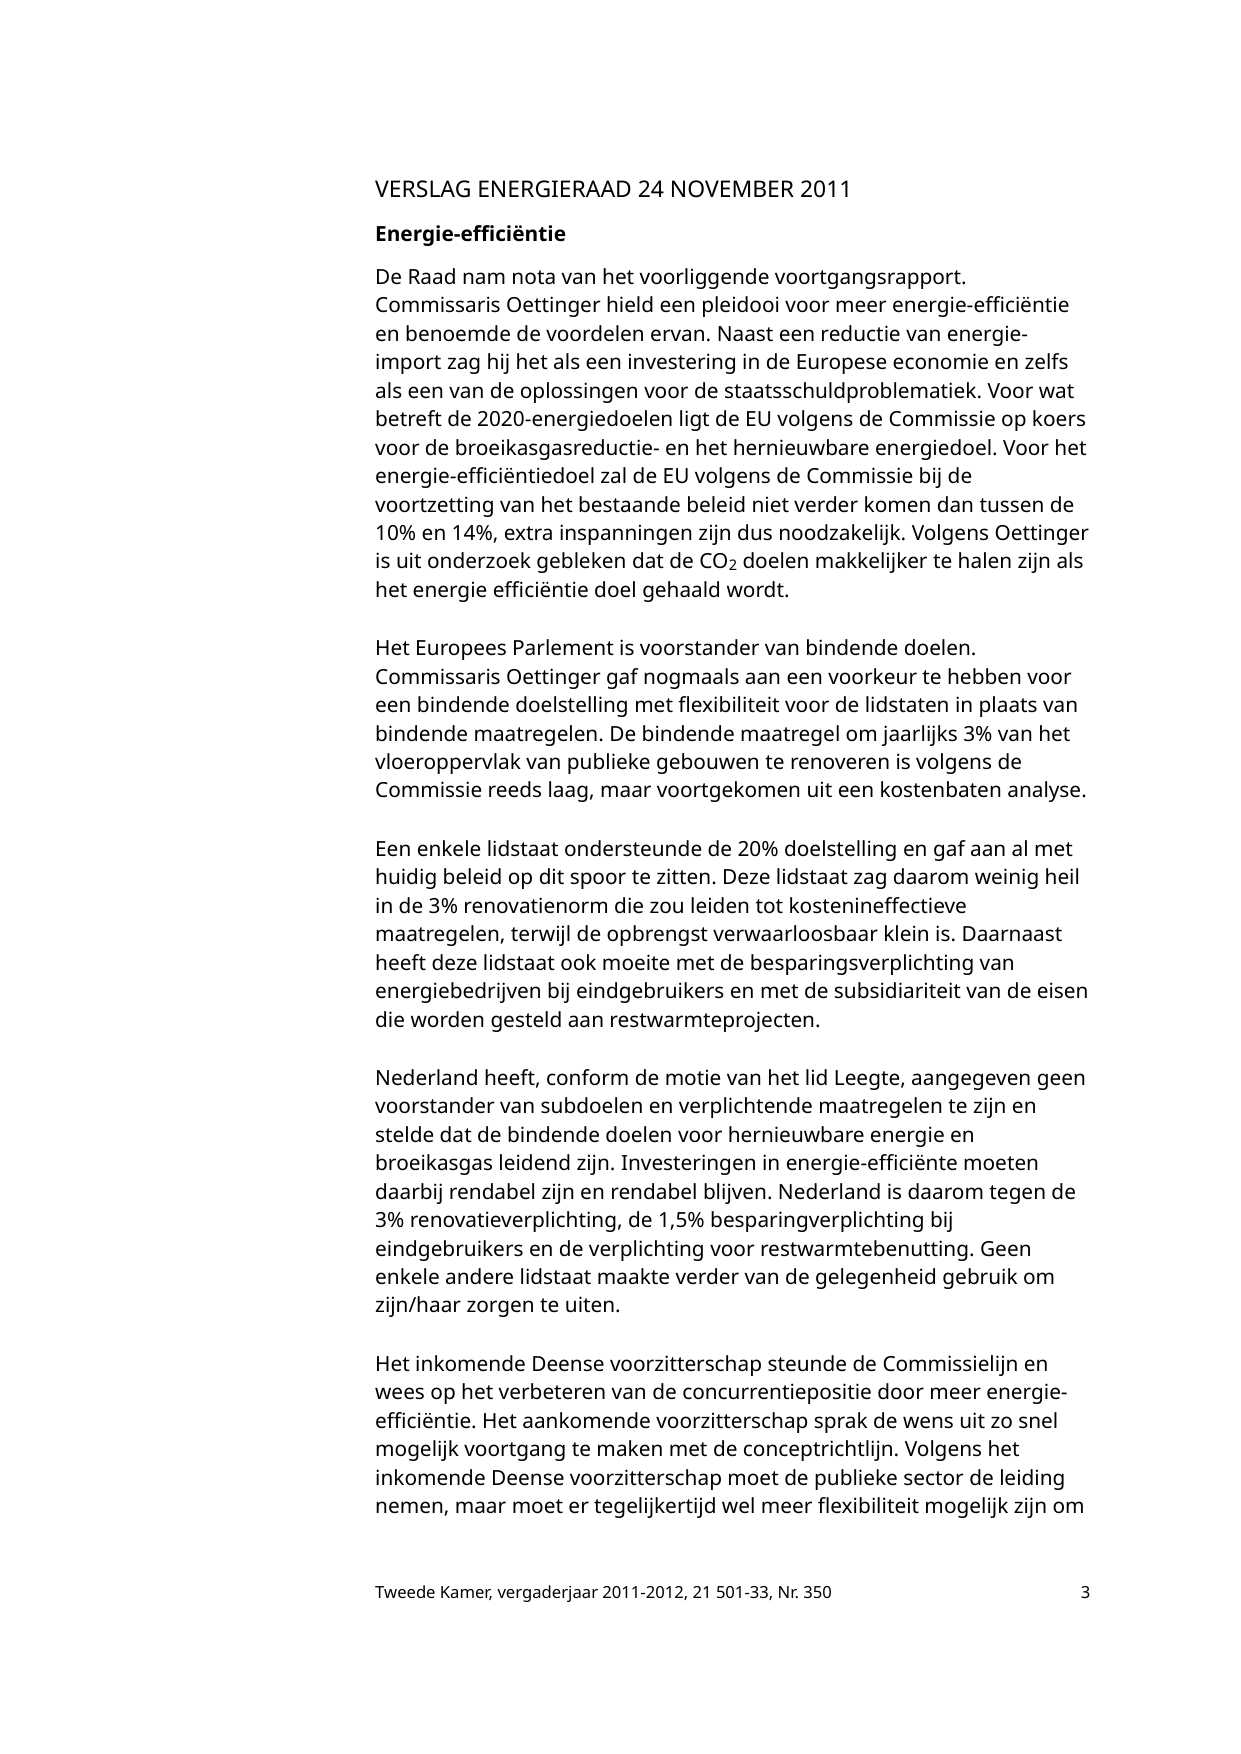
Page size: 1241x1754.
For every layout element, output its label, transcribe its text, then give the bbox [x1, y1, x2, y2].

text Nederland heeft, conform de motie van het lid Leegte, aangegeven geen voorstander van subdoelen en verplichtende maatregelen te zijn en stelde dat de bindende doelen voor hernieuwbare energie en broeikasgas leidend zijn. Investeringen in energie-efficiënte moeten daarbij rendabel zijn en rendabel blijven. Nederland is daarom tegen de 3% renovatieverplichting, de 1,5% besparingverplichting bij eindgebruikers en de verplichting voor restwarmtebenutting. Geen enkele andere lidstaat maakte verder van de gelegenheid gebruik om zijn/haar zorgen te uiten. [375, 1063, 1090, 1319]
subtitle VERSLAG ENERGIERAAD 24 NOVEMBER 2011 [375, 172, 1090, 204]
text Energie-efficiëntie [375, 219, 1090, 247]
text De Raad nam nota van het voorliggende voortgangsrapport. [375, 262, 1090, 291]
text Een enkele lidstaat ondersteunde de 20% doelstelling en gaf aan al met huidig beleid op dit spoor te zitten. Deze lidstaat zag daarom weinig heil in de 3% renovatienorm die zou leiden tot kostenineffectieve maatregelen, terwijl de opbrengst verwaarloosbaar klein is. Daarnaast heeft deze lidstaat ook moeite met de besparingsverplichting van energiebedrijven bij eindgebruikers en met de subsidiariteit van de eisen die worden gesteld aan restwarmteprojecten. [375, 834, 1090, 1033]
text Het Europees Parlement is voorstander van bindende doelen. Commissaris Oettinger gaf nogmaals aan een voorkeur te hebben voor een bindende doelstelling met flexibiliteit voor de lidstaten in plaats van bindende maatregelen. De bindende maatregel om jaarlijks 3% van het vloeroppervlak van publieke gebouwen te renoveren is volgens de Commissie reeds laag, maar voortgekomen uit een kostenbaten analyse. [375, 633, 1090, 804]
text Commissaris Oettinger hield een pleidooi voor meer energie-efficiëntie en benoemde de voordelen ervan. Naast een reductie van energie-import zag hij het als een investering in de Europese economie en zelfs als een van de oplossingen voor de staatsschuldproblematiek. Voor wat betreft de 2020-energiedoelen ligt de EU volgens de Commissie op koers voor de broeikasgasreductie- en het hernieuwbare energiedoel. Voor het energie-efficiëntiedoel zal de EU volgens de Commissie bij de voortzetting van het bestaande beleid niet verder komen dan tussen de 10% en 14%, extra inspanningen zijn dus noodzakelijk. Volgens Oettinger is uit onderzoek gebleken dat de CO2 doelen makkelijker te halen zijn als het energie efficiëntie doel gehaald wordt. [375, 291, 1090, 603]
text Het inkomende Deense voorzitterschap steunde de Commissielijn en wees op het verbeteren van de concurrentiepositie door meer energie-efficiëntie. Het aankomende voorzitterschap sprak de wens uit zo snel mogelijk voortgang te maken met de conceptrichtlijn. Volgens het inkomende Deense voorzitterschap moet de publieke sector de leiding nemen, maar moet er tegelijkertijd wel meer flexibiliteit mogelijk zijn om [375, 1349, 1090, 1520]
